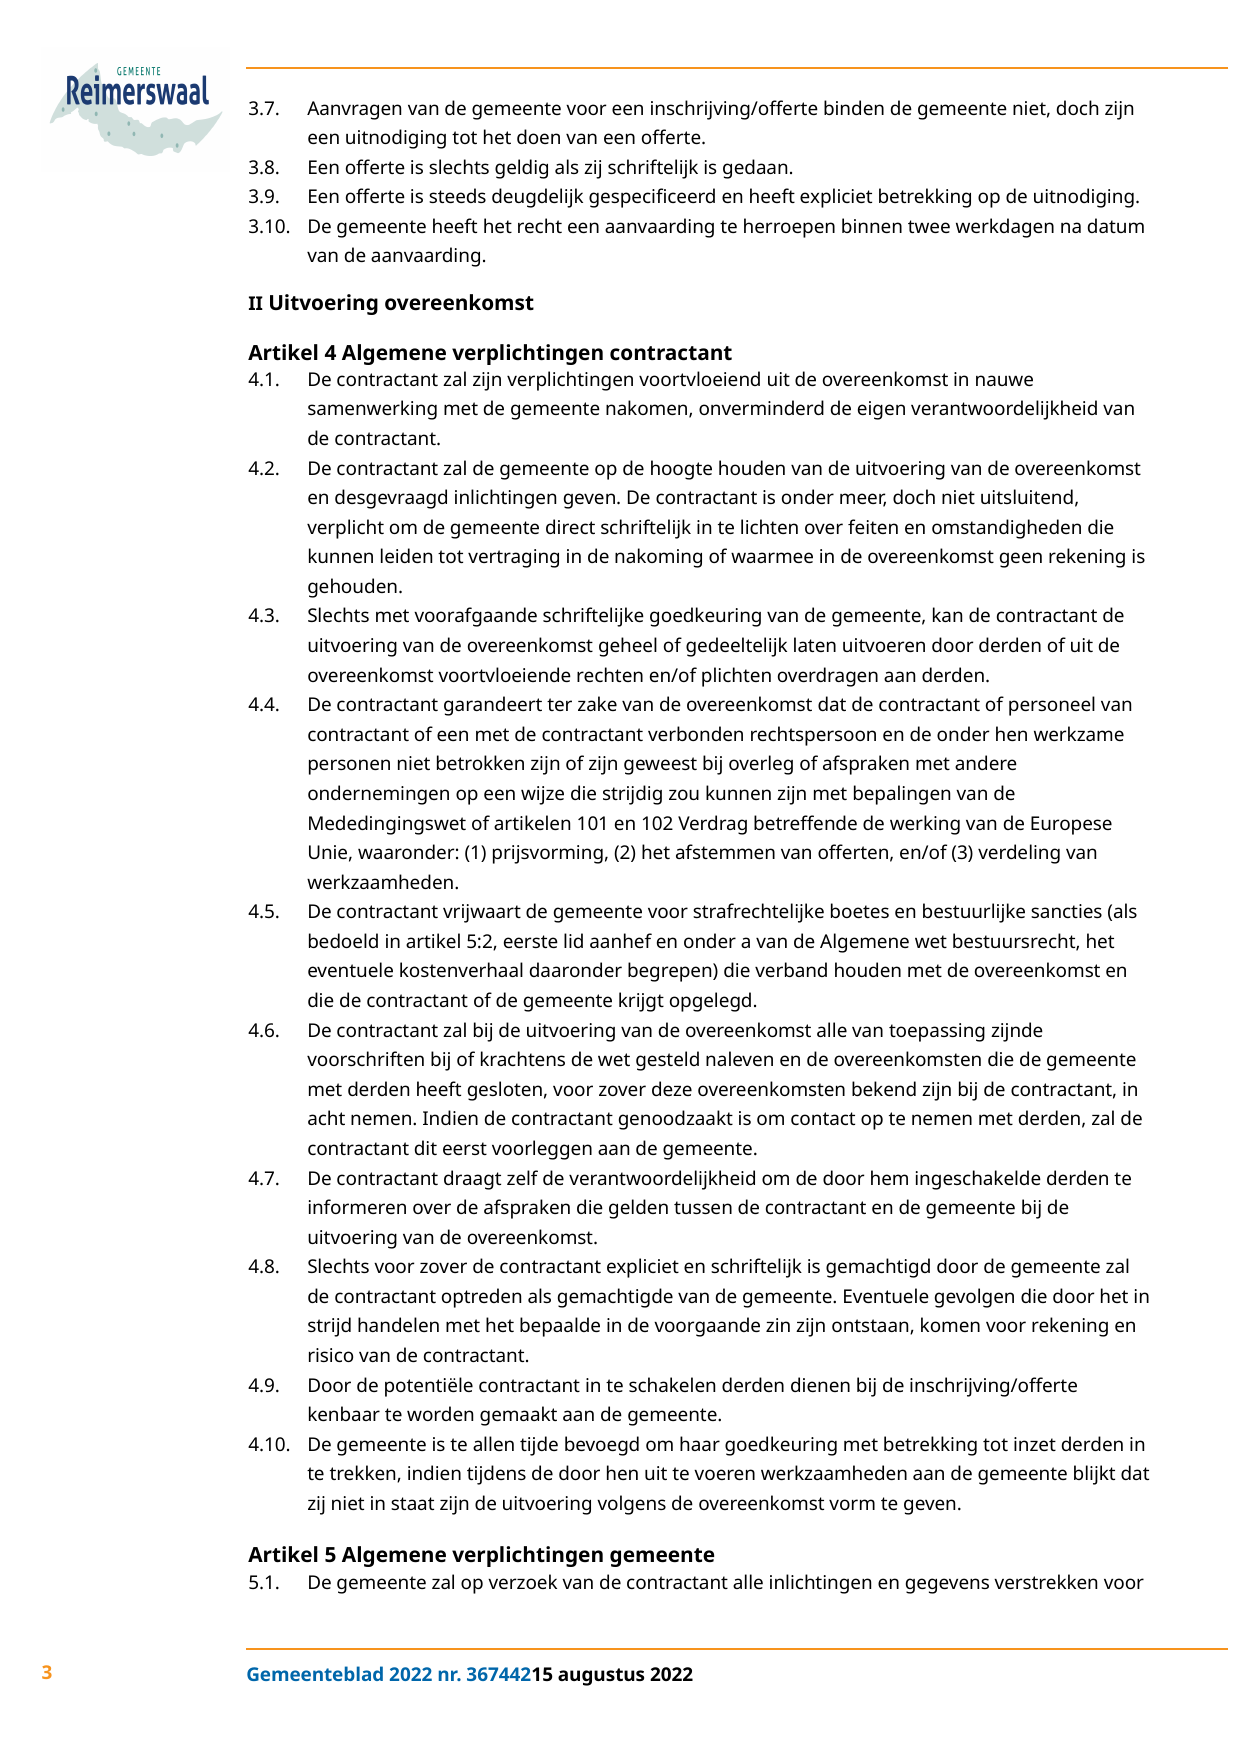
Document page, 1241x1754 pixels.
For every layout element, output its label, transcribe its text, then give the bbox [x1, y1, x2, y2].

text Artikel 5 Algemene verplichtingen gemeente [248, 1541, 1152, 1569]
list Slechts met voorafgaande schriftelijke goedkeuring van de gemeente, kan de contractant de uitvoering van de overeenkomst geheel of gedeeltelijk laten uitvoeren door derden of uit de overeenkomst voortvloeiende rechten en/of plichten overdragen aan derden. [248, 603, 1152, 688]
list Een offerte is slechts geldig als zij schriftelijk is gedaan. [248, 154, 1152, 180]
text II Uitvoering overeenkomst [248, 288, 1152, 317]
text Artikel 4 Algemene verplichtingen contractant [248, 338, 1152, 366]
list De contractant zal de gemeente op de hoogte houden van de uitvoering van de overeenkomst en desgevraagd inlichtingen geven. De contractant is onder meer, doch niet uitsluitend, verplicht om de gemeente direct schriftelijk in te lichten over feiten en omstandigheden die kunnen leiden tot vertraging in de nakoming of waarmee in de overeenkomst geen rekening is gehouden. [248, 455, 1152, 599]
list De contractant draagt zelf de verantwoordelijkheid om de door hem ingeschakelde derden te informeren over de afspraken die gelden tussen de contractant en de gemeente bij de uitvoering van de overeenkomst. [248, 1165, 1152, 1250]
list Aanvragen van de gemeente voor een inschrijving/offerte binden de gemeente niet, doch zijn een uitnodiging tot het doen van een offerte. [248, 95, 1152, 150]
list De gemeente heeft het recht een aanvaarding te herroepen binnen twee werkdagen na datum van de aanvaarding. [248, 213, 1152, 268]
picture [41, 47, 231, 172]
list De contractant garandeert ter zake van de overeenkomst dat de contractant of personeel van contractant of een met de contractant verbonden rechtspersoon en de onder hen werkzame personen niet betrokken zijn of zijn geweest bij overleg of afspraken met andere ondernemingen op een wijze die strijdig zou kunnen zijn met bepalingen van de Mededingingswet of artikelen 101 en 102 Verdrag betreffende de werking van de Europese Unie, waaronder: (1) prijsvorming, (2) het afstemmen van offerten, en/of (3) verdeling van werkzaamheden. [248, 691, 1152, 895]
list Een offerte is steeds deugdelijk gespecificeerd en heeft expliciet betrekking op de uitnodiging. [248, 183, 1152, 209]
list De contractant zal bij de uitvoering van de overeenkomst alle van toepassing zijnde voorschriften bij of krachtens de wet gesteld naleven en de overeenkomsten die de gemeente met derden heeft gesloten, voor zover deze overeenkomsten bekend zijn bij de contractant, in acht nemen. Indien de contractant genoodzaakt is om contact op te nemen met derden, zal de contractant dit eerst voorleggen aan de gemeente. [248, 1017, 1152, 1161]
list Door de potentiële contractant in te schakelen derden dienen bij de inschrijving/offerte kenbaar te worden gemaakt aan de gemeente. [248, 1372, 1152, 1427]
list De contractant vrijwaart de gemeente voor strafrechtelijke boetes en bestuurlijke sancties (als bedoeld in artikel 5:2, eerste lid aanhef en onder a van de Algemene wet bestuursrecht, het eventuele kostenverhaal daaronder begrepen) die verband houden met de overeenkomst en die de contractant of de gemeente krijgt opgelegd. [248, 898, 1152, 1013]
list De gemeente is te allen tijde bevoegd om haar goedkeuring met betrekking tot inzet derden in te trekken, indien tijdens de door hen uit te voeren werkzaamheden aan de gemeente blijkt dat zij niet in staat zijn de uitvoering volgens de overeenkomst vorm te geven. [248, 1431, 1152, 1516]
list De contractant zal zijn verplichtingen voortvloeiend uit de overeenkomst in nauwe samenwerking met de gemeente nakomen, onverminderd de eigen verantwoordelijkheid van de contractant. [248, 366, 1152, 451]
list De gemeente zal op verzoek van de contractant alle inlichtingen en gegevens verstrekken voor [248, 1569, 1152, 1595]
list Slechts voor zover de contractant expliciet en schriftelijk is gemachtigd door de gemeente zal de contractant optreden als gemachtigde van de gemeente. Eventuele gevolgen die door het in strijd handelen met het bepaalde in de voorgaande zin zijn ontstaan, komen voor rekening en risico van de contractant. [248, 1253, 1152, 1368]
